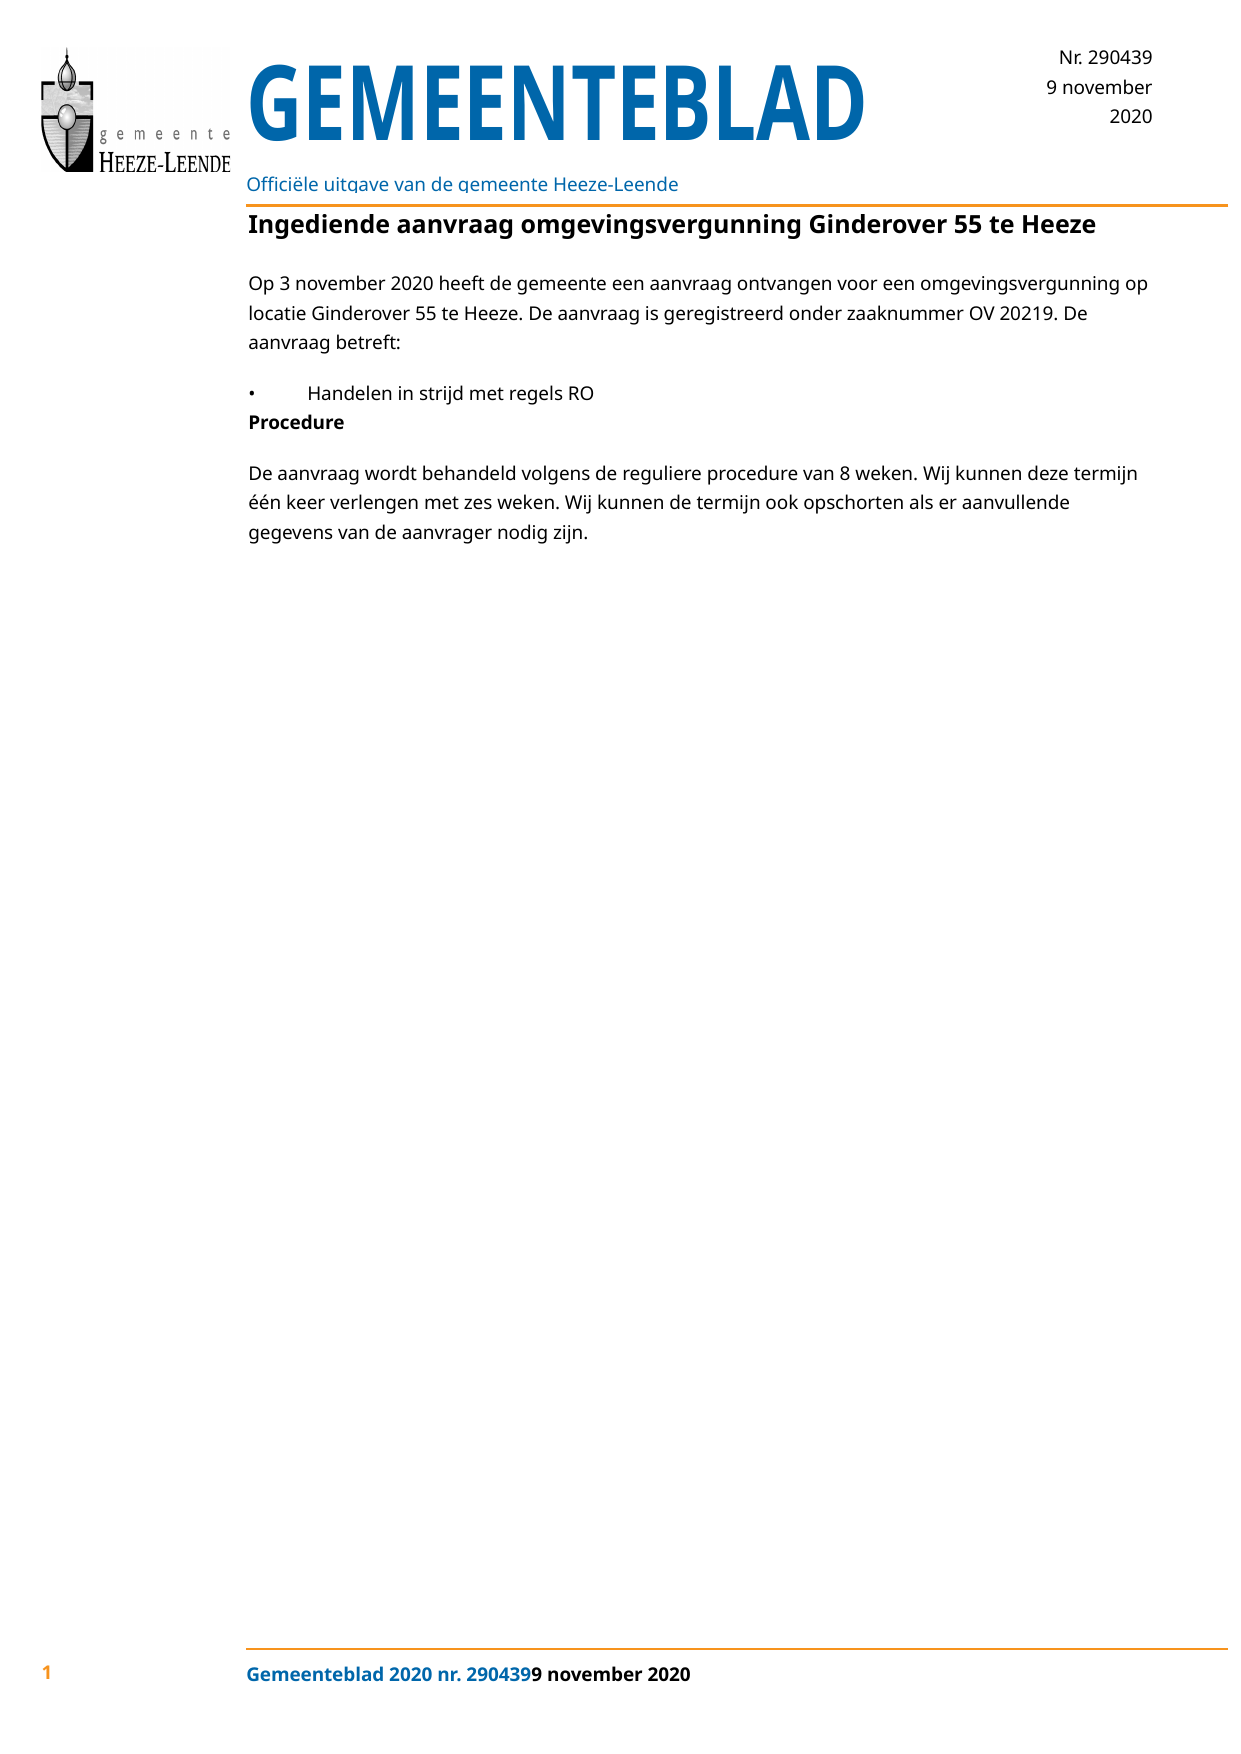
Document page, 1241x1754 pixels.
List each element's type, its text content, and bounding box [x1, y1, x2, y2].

text De aanvraag wordt behandeld volgens de reguliere procedure van 8 weken. Wij kunnen deze termijn één keer verlengen met zes weken. Wij kunnen de termijn ook opschorten als er aanvullende gegevens van de aanvrager nodig zijn. [248, 460, 1152, 545]
text Procedure [248, 409, 1152, 435]
picture [41, 47, 231, 172]
text Op 3 november 2020 heeft de gemeente een aanvraag ontvangen voor een omgevingsvergunning op locatie Ginderover 55 te Heeze. De aanvraag is geregistreerd onder zaaknummer OV 20219. De aanvraag betreft: [248, 270, 1152, 355]
text Ingediende aanvraag omgevingsvergunning Ginderover 55 te Heeze [248, 207, 1152, 241]
list Handelen in strijd met regels RO [248, 380, 1152, 406]
